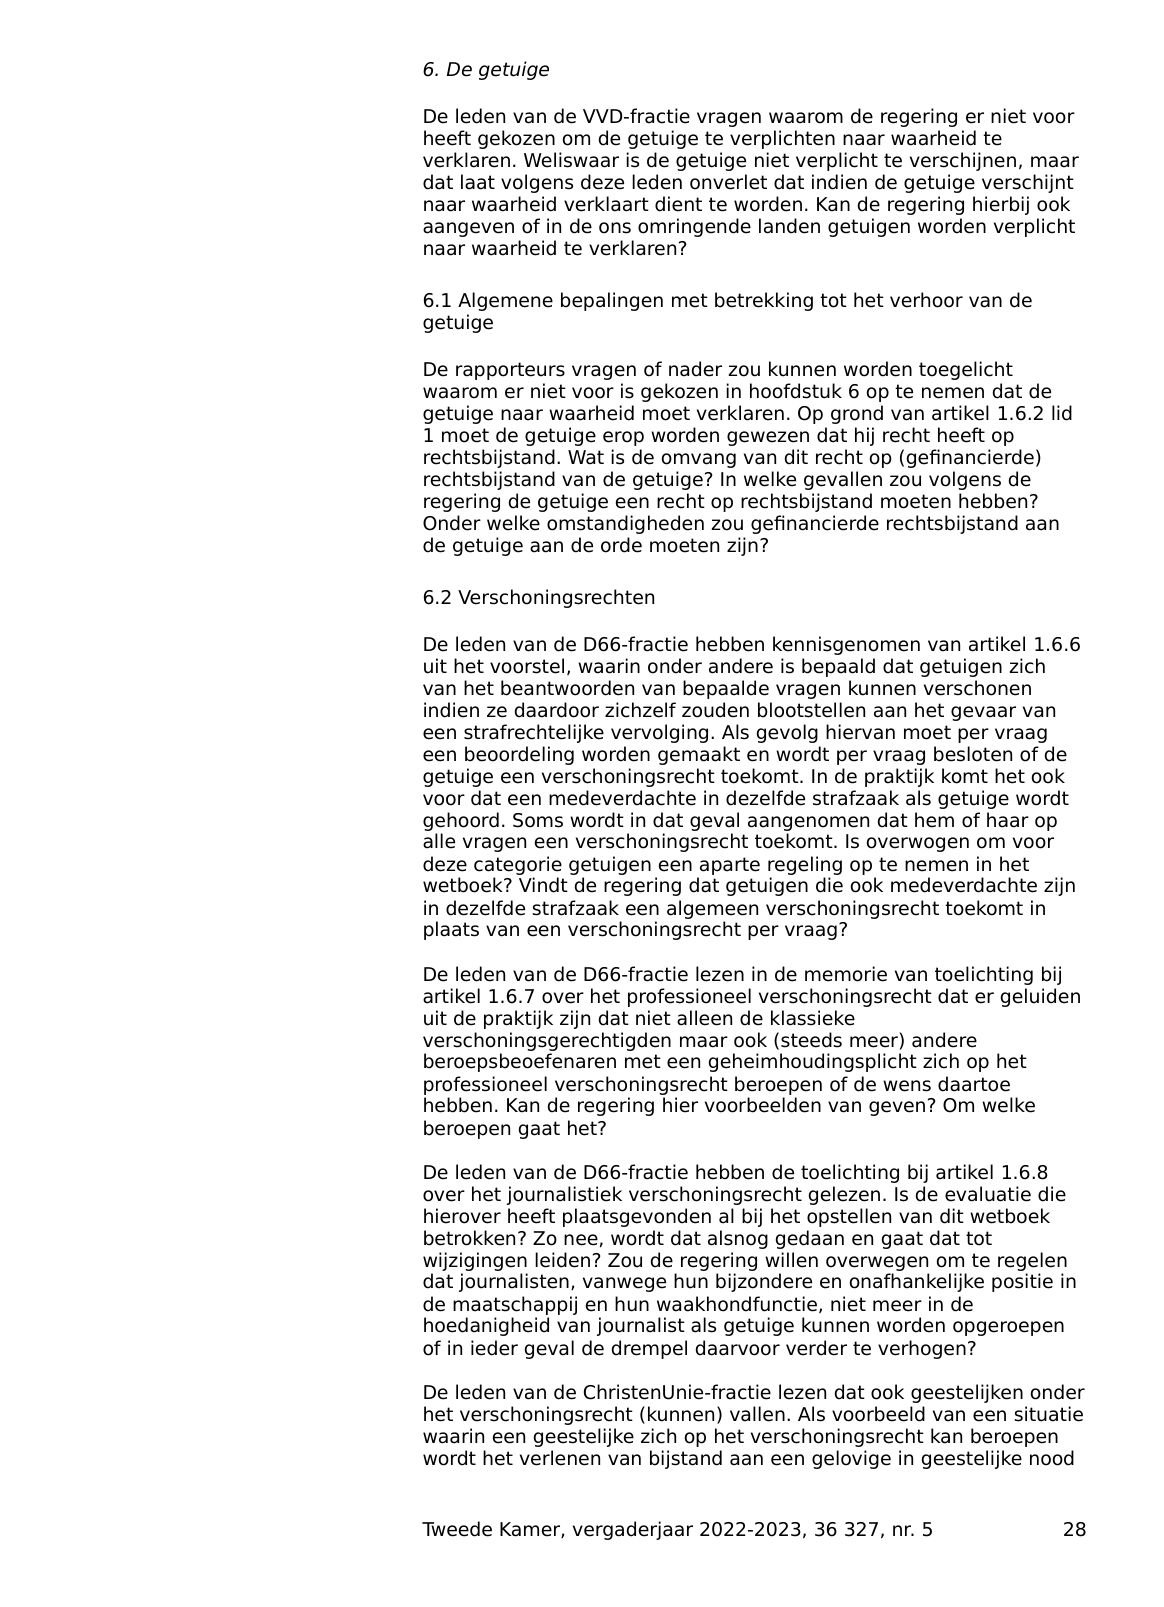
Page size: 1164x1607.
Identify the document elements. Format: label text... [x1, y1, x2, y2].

subtitle 6.1 Algemene bepalingen met betrekking tot het verhoor van de getuige [422, 290, 1087, 334]
subtitle 6. De getuige [422, 59, 1087, 81]
text De leden van de D66-fractie hebben kennisgenomen van artikel 1.6.6 uit het voorstel, waarin onder andere is bepaald dat getuigen zich van het beantwoorden van bepaalde vragen kunnen verschonen indien ze daardoor zichzelf zouden blootstellen aan het gevaar van een strafrechtelijke vervolging. Als gevolg hiervan moet per vraag een beoordeling worden gemaakt en wordt per vraag besloten of de getuige een verschoningsrecht toekomt. In de praktijk komt het ook voor dat een medeverdachte in dezelfde strafzaak als getuige wordt gehoord. Soms wordt in dat geval aangenomen dat hem of haar op alle vragen een verschoningsrecht toekomt. Is overwogen om voor deze categorie getuigen een aparte regeling op te nemen in het wetboek? Vindt de regering dat getuigen die ook medeverdachte zijn in dezelfde strafzaak een algemeen verschoningsrecht toekomt in plaats van een verschoningsrecht per vraag? [422, 634, 1087, 941]
text De leden van de D66-fractie lezen in de memorie van toelichting bij artikel 1.6.7 over het professioneel verschoningsrecht dat er geluiden uit de praktijk zijn dat niet alleen de klassieke verschoningsgerechtigden maar ook (steeds meer) andere beroepsbeoefenaren met een geheimhoudingsplicht zich op het professioneel verschoningsrecht beroepen of de wens daartoe hebben. Kan de regering hier voorbeelden van geven? Om welke beroepen gaat het? [422, 963, 1087, 1139]
text De leden van de D66-fractie hebben de toelichting bij artikel 1.6.8 over het journalistiek verschoningsrecht gelezen. Is de evaluatie die hierover heeft plaatsgevonden al bij het opstellen van dit wetboek betrokken? Zo nee, wordt dat alsnog gedaan en gaat dat tot wijzigingen leiden? Zou de regering willen overwegen om te regelen dat journalisten, vanwege hun bijzondere en onafhankelijke positie in de maatschappij en hun waakhondfunctie, niet meer in de hoedanigheid van journalist als getuige kunnen worden opgeroepen of in ieder geval de drempel daarvoor verder te verhogen? [422, 1162, 1087, 1359]
subtitle 6.2 Verschoningsrechten [422, 587, 1087, 609]
text De leden van de ChristenUnie-fractie lezen dat ook geestelijken onder het verschoningsrecht (kunnen) vallen. Als voorbeeld van een situatie waarin een geestelijke zich op het verschoningsrecht kan beroepen wordt het verlenen van bijstand aan een gelovige in geestelijke nood [422, 1382, 1087, 1469]
text De rapporteurs vragen of nader zou kunnen worden toegelicht waarom er niet voor is gekozen in hoofdstuk 6 op te nemen dat de getuige naar waarheid moet verklaren. Op grond van artikel 1.6.2 lid 1 moet de getuige erop worden gewezen dat hij recht heeft op rechtsbijstand. Wat is de omvang van dit recht op (gefinancierde) rechtsbijstand van de getuige? In welke gevallen zou volgens de regering de getuige een recht op rechtsbijstand moeten hebben? Onder welke omstandigheden zou gefinancierde rechtsbijstand aan de getuige aan de orde moeten zijn? [422, 359, 1087, 557]
text De leden van de VVD-fractie vragen waarom de regering er niet voor heeft gekozen om de getuige te verplichten naar waarheid te verklaren. Weliswaar is de getuige niet verplicht te verschijnen, maar dat laat volgens deze leden onverlet dat indien de getuige verschijnt naar waarheid verklaart dient te worden. Kan de regering hierbij ook aangeven of in de ons omringende landen getuigen worden verplicht naar waarheid te verklaren? [422, 106, 1087, 260]
